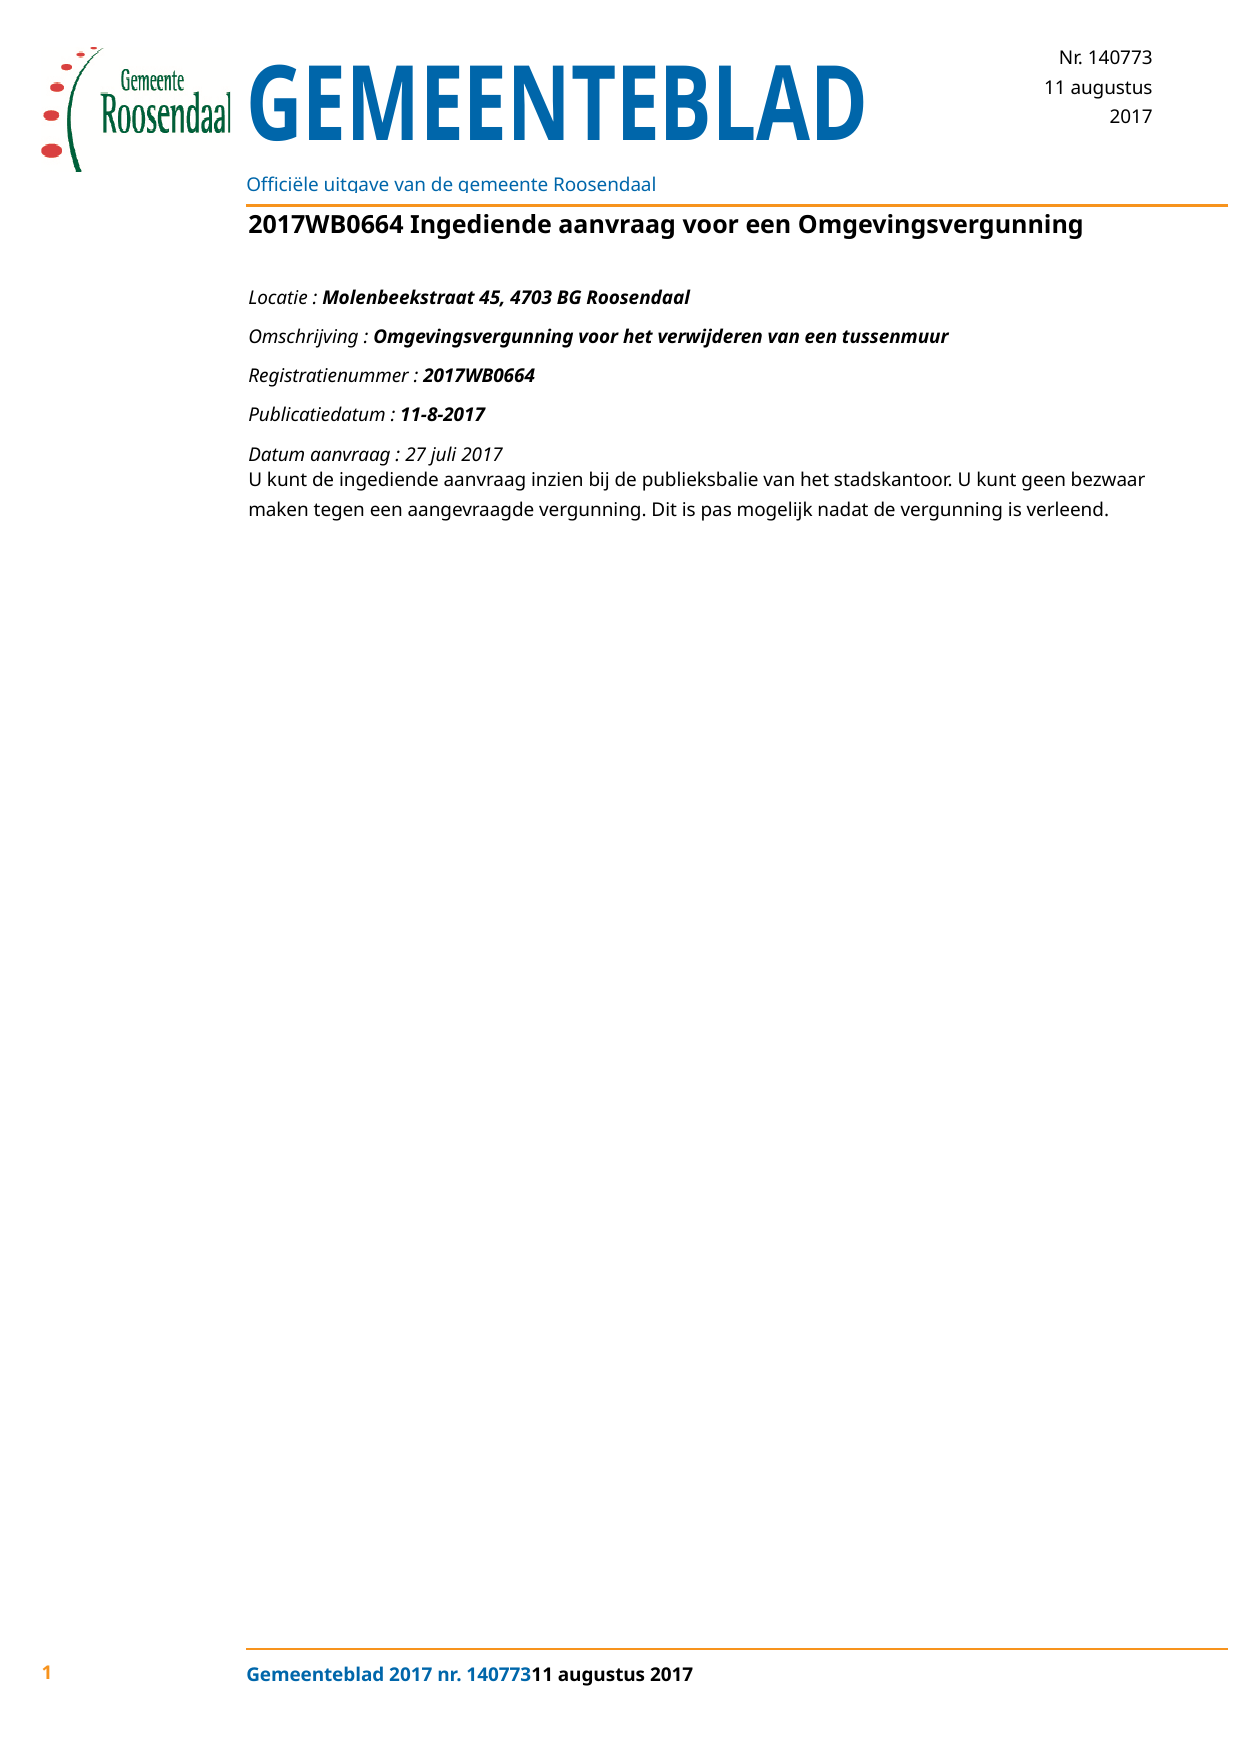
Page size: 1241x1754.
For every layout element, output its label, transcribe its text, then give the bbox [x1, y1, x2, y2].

picture [41, 47, 231, 172]
text Publicatiedatum : 11-8-2017 [248, 402, 1152, 427]
text U kunt de ingediende aanvraag inzien bij de publieksbalie van het stadskantoor. U kunt geen bezwaar maken tegen een aangevraagde vergunning. Dit is pas mogelijk nadat de vergunning is verleend. [248, 467, 1152, 522]
text 2017WB0664 Ingediende aanvraag voor een Omgevingsvergunning [248, 207, 1152, 241]
text Locatie : Molenbeekstraat 45, 4703 BG Roosendaal [248, 284, 1152, 309]
text Omschrijving : Omgevingsvergunning voor het verwijderen van een tussenmuur [248, 323, 1152, 349]
text Registratienummer : 2017WB0664 [248, 362, 1152, 388]
text Datum aanvraag : 27 juli 2017 [248, 441, 1152, 467]
